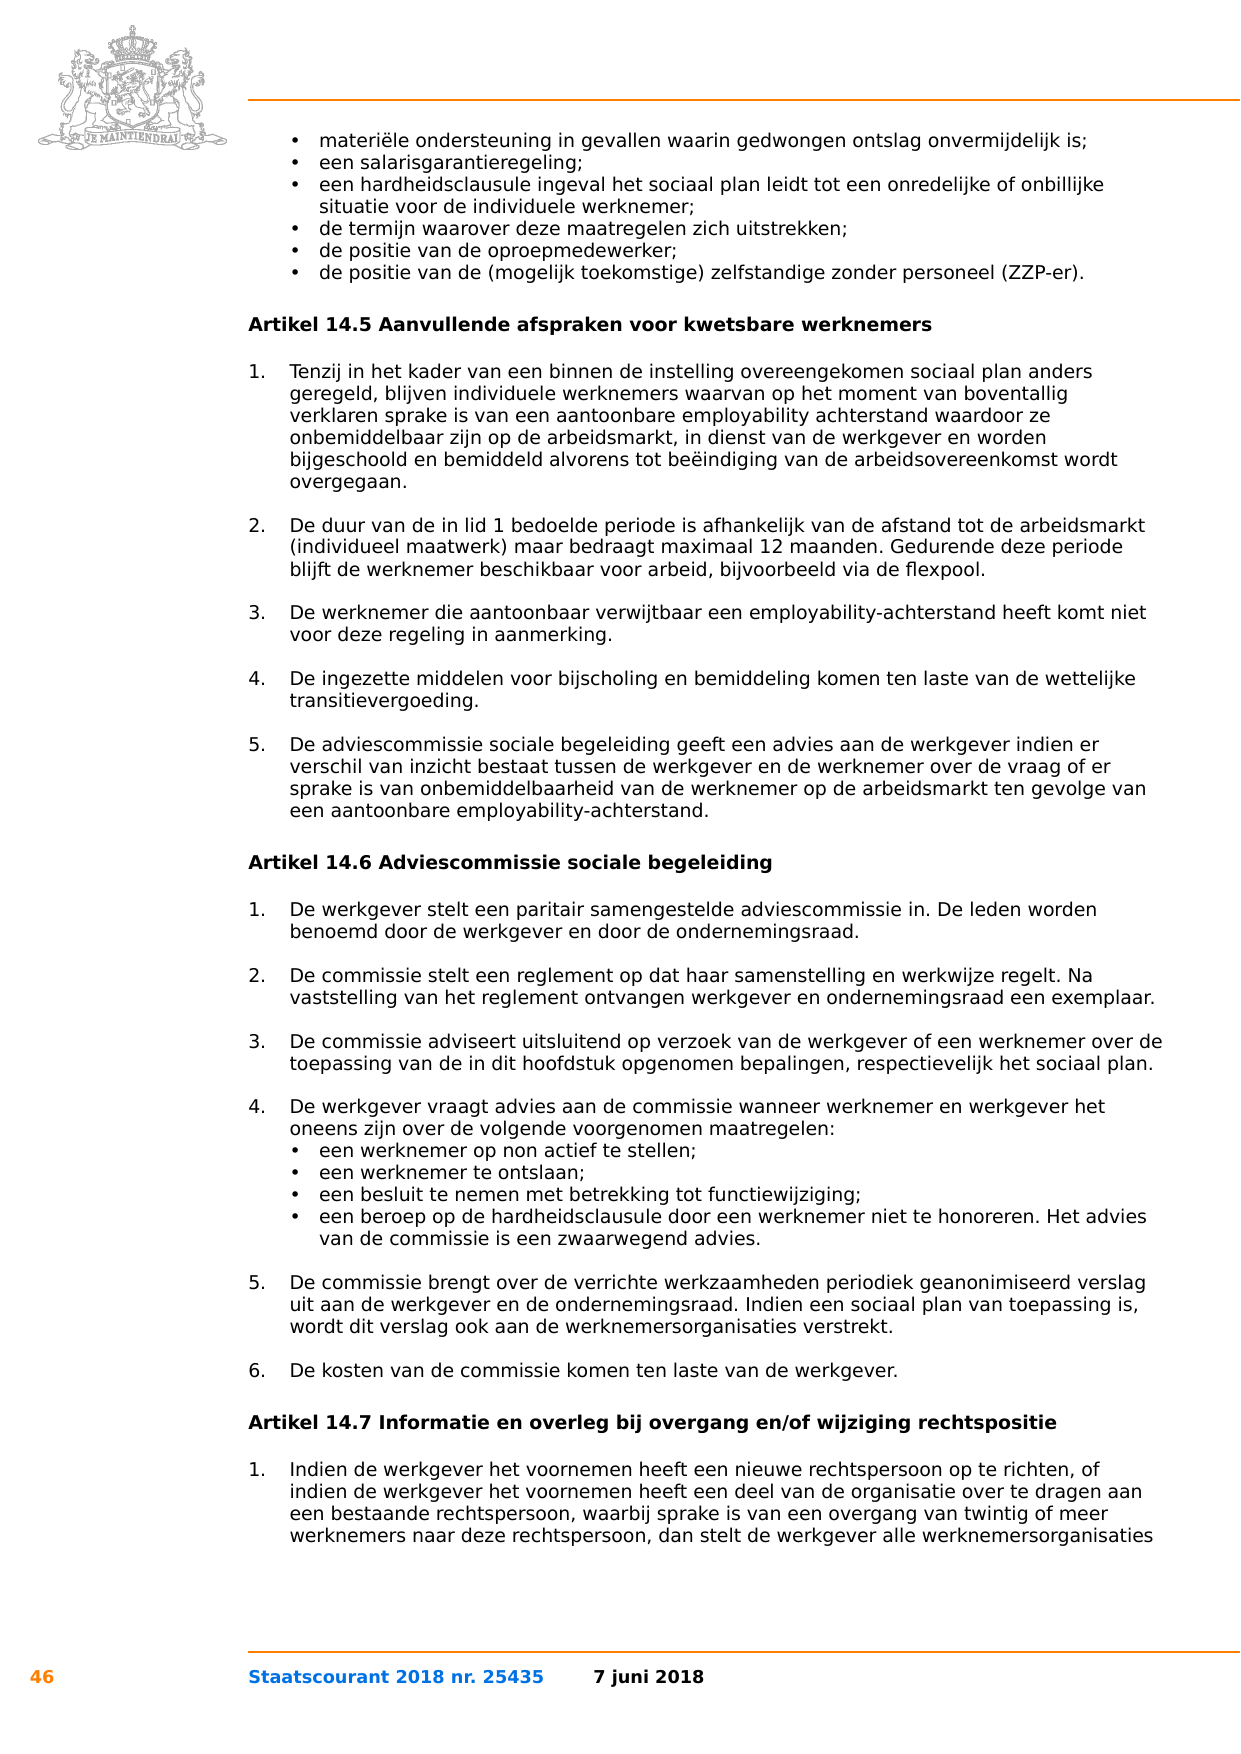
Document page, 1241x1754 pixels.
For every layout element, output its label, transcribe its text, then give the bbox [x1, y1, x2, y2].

text 4. De werkgever vraagt advies aan de commissie wanneer werknemer en werkgever het oneens zijn over de volgende voorgenomen maatregelen: [248, 1096, 1163, 1140]
text 3. De werknemer die aantoonbaar verwijtbaar een employability-achterstand heeft komt niet voor deze regeling in aanmerking. [248, 602, 1163, 646]
text 6. De kosten van de commissie komen ten laste van de werkgever. [248, 1360, 1163, 1382]
text • materiële ondersteuning in gevallen waarin gedwongen ontslag onvermijdelijk is; [289, 130, 1163, 152]
text 2. De duur van de in lid 1 bedoelde periode is afhankelijk van de afstand tot de arbeidsmarkt (individueel maatwerk) maar bedraagt maximaal 12 maanden. Gedurende deze periode blijft de werknemer beschikbaar voor arbeid, bijvoorbeeld via de flexpool. [248, 514, 1163, 580]
text • een beroep op de hardheidsclausule door een werknemer niet te honoreren. Het advies van de commissie is een zwaarwegend advies. [289, 1206, 1163, 1250]
text 1. Tenzij in het kader van een binnen de instelling overeengekomen sociaal plan anders geregeld, blijven individuele werknemers waarvan op het moment van boventallig verklaren sprake is van een aantoonbare employability achterstand waardoor ze onbemiddelbaar zijn op de arbeidsmarkt, in dienst van de werkgever en worden bijgeschoold en bemiddeld alvorens tot beëindiging van de arbeidsovereenkomst wordt overgegaan. [248, 361, 1163, 493]
text • een salarisgarantieregeling; [289, 152, 1163, 174]
text 2. De commissie stelt een reglement op dat haar samenstelling en werkwijze regelt. Na vaststelling van het reglement ontvangen werkgever en ondernemingsraad een exemplaar. [248, 965, 1163, 1009]
text 5. De commissie brengt over de verrichte werkzaamheden periodiek geanonimiseerd verslag uit aan de werkgever en de ondernemingsraad. Indien een sociaal plan van toepassing is, wordt dit verslag ook aan de werknemersorganisaties verstrekt. [248, 1272, 1163, 1338]
picture [38, 25, 227, 150]
text • een besluit te nemen met betrekking tot functiewijziging; [289, 1184, 1163, 1206]
text • een werknemer op non actief te stellen; [289, 1140, 1163, 1162]
text 5. De adviescommissie sociale begeleiding geeft een advies aan de werkgever indien er verschil van inzicht bestaat tussen de werkgever en de werknemer over de vraag of er sprake is van onbemiddelbaarheid van de werknemer op de arbeidsmarkt ten gevolge van een aantoonbare employability-achterstand. [248, 734, 1163, 822]
text 1. Indien de werkgever het voornemen heeft een nieuwe rechtspersoon op te richten, of indien de werkgever het voornemen heeft een deel van de organisatie over te dragen aan een bestaande rechtspersoon, waarbij sprake is van een overgang van twintig of meer werknemers naar deze rechtspersoon, dan stelt de werkgever alle werknemersorganisaties [248, 1459, 1163, 1547]
text • de termijn waarover deze maatregelen zich uitstrekken; [289, 218, 1163, 240]
subtitle Artikel 14.7 Informatie en overleg bij overgang en/of wijziging rechtspositie [248, 1412, 1163, 1434]
text 1. De werkgever stelt een paritair samengestelde adviescommissie in. De leden worden benoemd door de werkgever en door de ondernemingsraad. [248, 899, 1163, 943]
text • een hardheidsclausule ingeval het sociaal plan leidt tot een onredelijke of onbillijke situatie voor de individuele werknemer; [289, 174, 1163, 218]
text 3. De commissie adviseert uitsluitend op verzoek van de werkgever of een werknemer over de toepassing van de in dit hoofdstuk opgenomen bepalingen, respectievelijk het sociaal plan. [248, 1031, 1163, 1074]
text • de positie van de oproepmedewerker; [289, 240, 1163, 262]
text • een werknemer te ontslaan; [289, 1162, 1163, 1184]
text • de positie van de (mogelijk toekomstige) zelfstandige zonder personeel (ZZP-er). [289, 262, 1163, 284]
text 4. De ingezette middelen voor bijscholing en bemiddeling komen ten laste van de wettelijke transitievergoeding. [248, 668, 1163, 712]
subtitle Artikel 14.6 Adviescommissie sociale begeleiding [248, 852, 1163, 874]
subtitle Artikel 14.5 Aanvullende afspraken voor kwetsbare werknemers [248, 314, 1163, 336]
